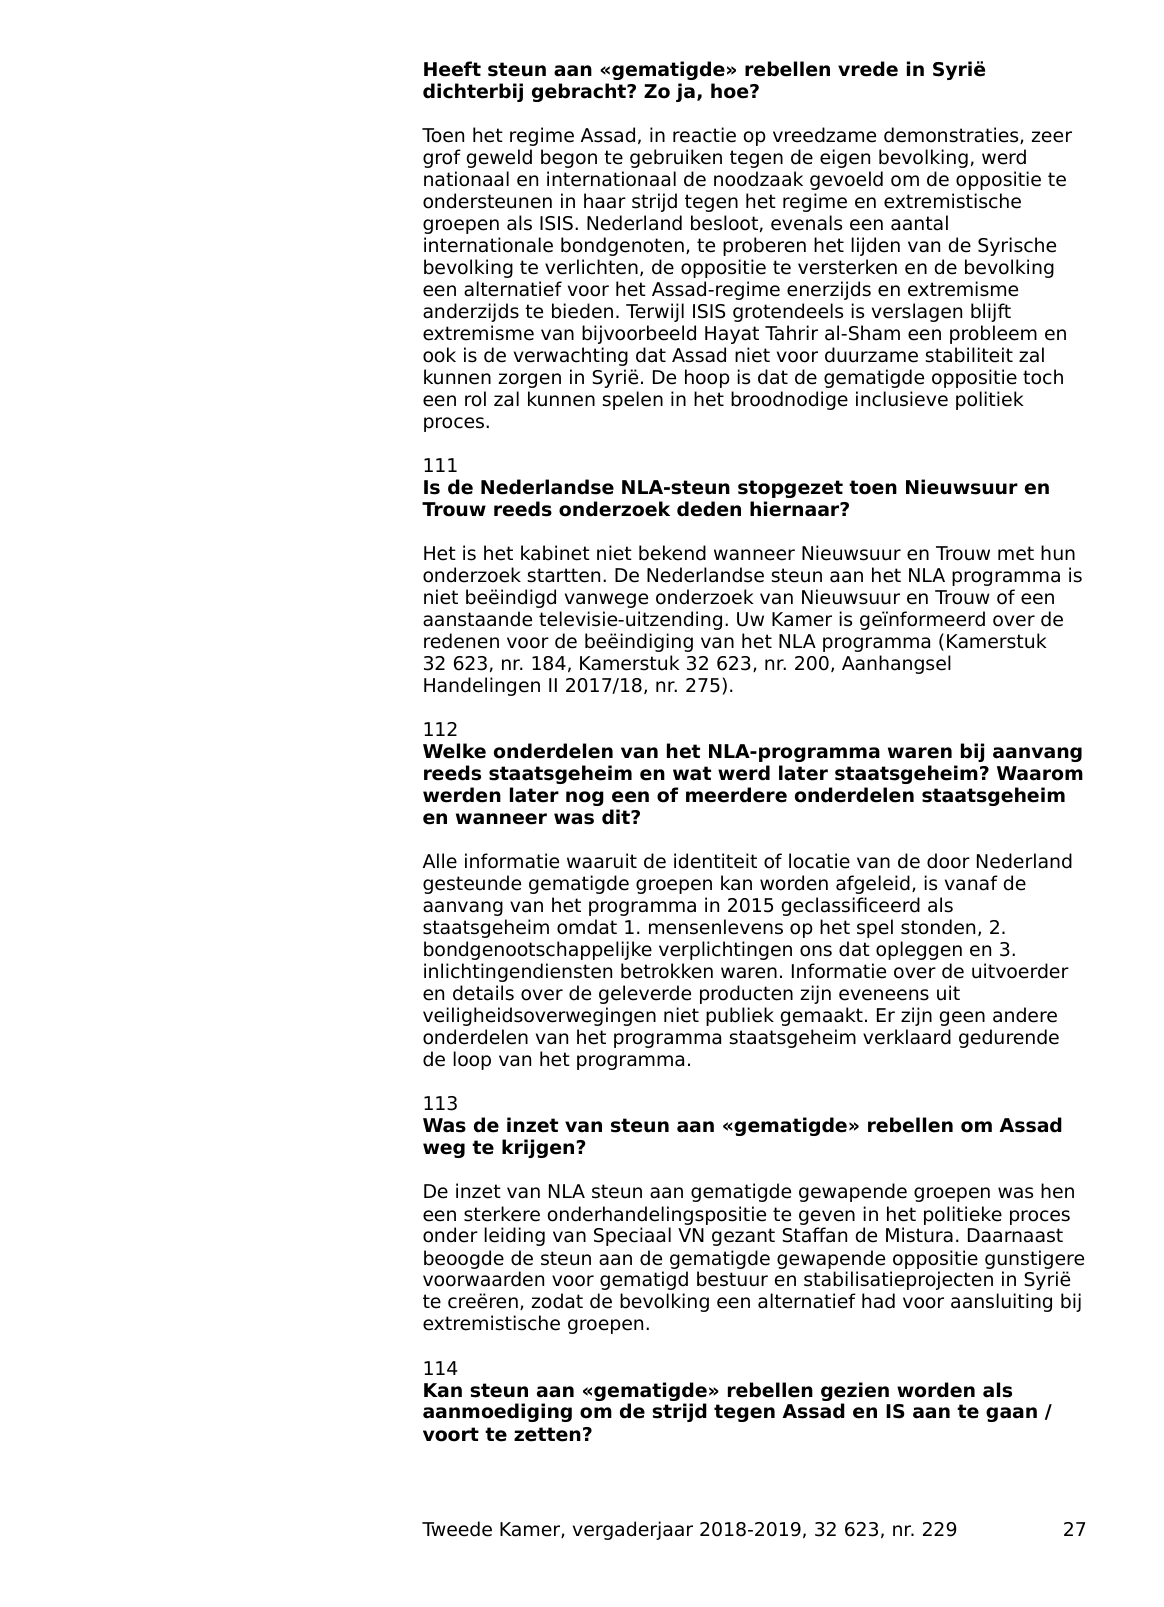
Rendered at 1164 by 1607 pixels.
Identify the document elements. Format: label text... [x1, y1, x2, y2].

text Is de Nederlandse NLA-steun stopgezet toen Nieuwsuur en Trouw reeds onderzoek deden hiernaar? [422, 477, 1087, 521]
text De inzet van NLA steun aan gematigde gewapende groepen was hen een sterkere onderhandelingspositie te geven in het politieke proces onder leiding van Speciaal VN gezant Staffan de Mistura. Daarnaast beoogde de steun aan de gematigde gewapende oppositie gunstigere voorwaarden voor gematigd bestuur en stabilisatieprojecten in Syrië te creëren, zodat de bevolking een alternatief had voor aansluiting bij extremistische groepen. [422, 1181, 1087, 1335]
text Heeft steun aan «gematigde» rebellen vrede in Syrië dichterbij gebracht? Zo ja, hoe? [422, 59, 1087, 103]
text Welke onderdelen van het NLA-programma waren bij aanvang reeds staatsgeheim en wat werd later staatsgeheim? Waarom werden later nog een of meerdere onderdelen staatsgeheim en wanneer was dit? [422, 741, 1087, 829]
text 113 [422, 1093, 1087, 1115]
text Alle informatie waaruit de identiteit of locatie van de door Nederland gesteunde gematigde groepen kan worden afgeleid, is vanaf de aanvang van het programma in 2015 geclassificeerd als staatsgeheim omdat 1. mensenlevens op het spel stonden, 2. bondgenootschappelijke verplichtingen ons dat opleggen en 3. inlichtingendiensten betrokken waren. Informatie over de uitvoerder en details over de geleverde producten zijn eveneens uit veiligheidsoverwegingen niet publiek gemaakt. Er zijn geen andere onderdelen van het programma staatsgeheim verklaard gedurende de loop van het programma. [422, 851, 1087, 1071]
text Toen het regime Assad, in reactie op vreedzame demonstraties, zeer grof geweld begon te gebruiken tegen de eigen bevolking, werd nationaal en internationaal de noodzaak gevoeld om de oppositie te ondersteunen in haar strijd tegen het regime en extremistische groepen als ISIS. Nederland besloot, evenals een aantal internationale bondgenoten, te proberen het lijden van de Syrische bevolking te verlichten, de oppositie te versterken en de bevolking een alternatief voor het Assad-regime enerzijds en extremisme anderzijds te bieden. Terwijl ISIS grotendeels is verslagen blijft extremisme van bijvoorbeeld Hayat Tahrir al-Sham een probleem en ook is de verwachting dat Assad niet voor duurzame stabiliteit zal kunnen zorgen in Syrië. De hoop is dat de gematigde oppositie toch een rol zal kunnen spelen in het broodnodige inclusieve politiek proces. [422, 125, 1087, 433]
text 112 [422, 719, 1087, 741]
text Kan steun aan «gematigde» rebellen gezien worden als aanmoediging om de strijd tegen Assad en IS aan te gaan / voort te zetten? [422, 1379, 1087, 1445]
text Was de inzet van steun aan «gematigde» rebellen om Assad weg te krijgen? [422, 1115, 1087, 1159]
text 111 [422, 455, 1087, 477]
text 114 [422, 1357, 1087, 1379]
text Het is het kabinet niet bekend wanneer Nieuwsuur en Trouw met hun onderzoek startten. De Nederlandse steun aan het NLA programma is niet beëindigd vanwege onderzoek van Nieuwsuur en Trouw of een aanstaande televisie-uitzending. Uw Kamer is geïnformeerd over de redenen voor de beëindiging van het NLA programma (Kamerstuk 32 623, nr. 184, Kamerstuk 32 623, nr. 200, Aanhangsel Handelingen II 2017/18, nr. 275). [422, 543, 1087, 697]
